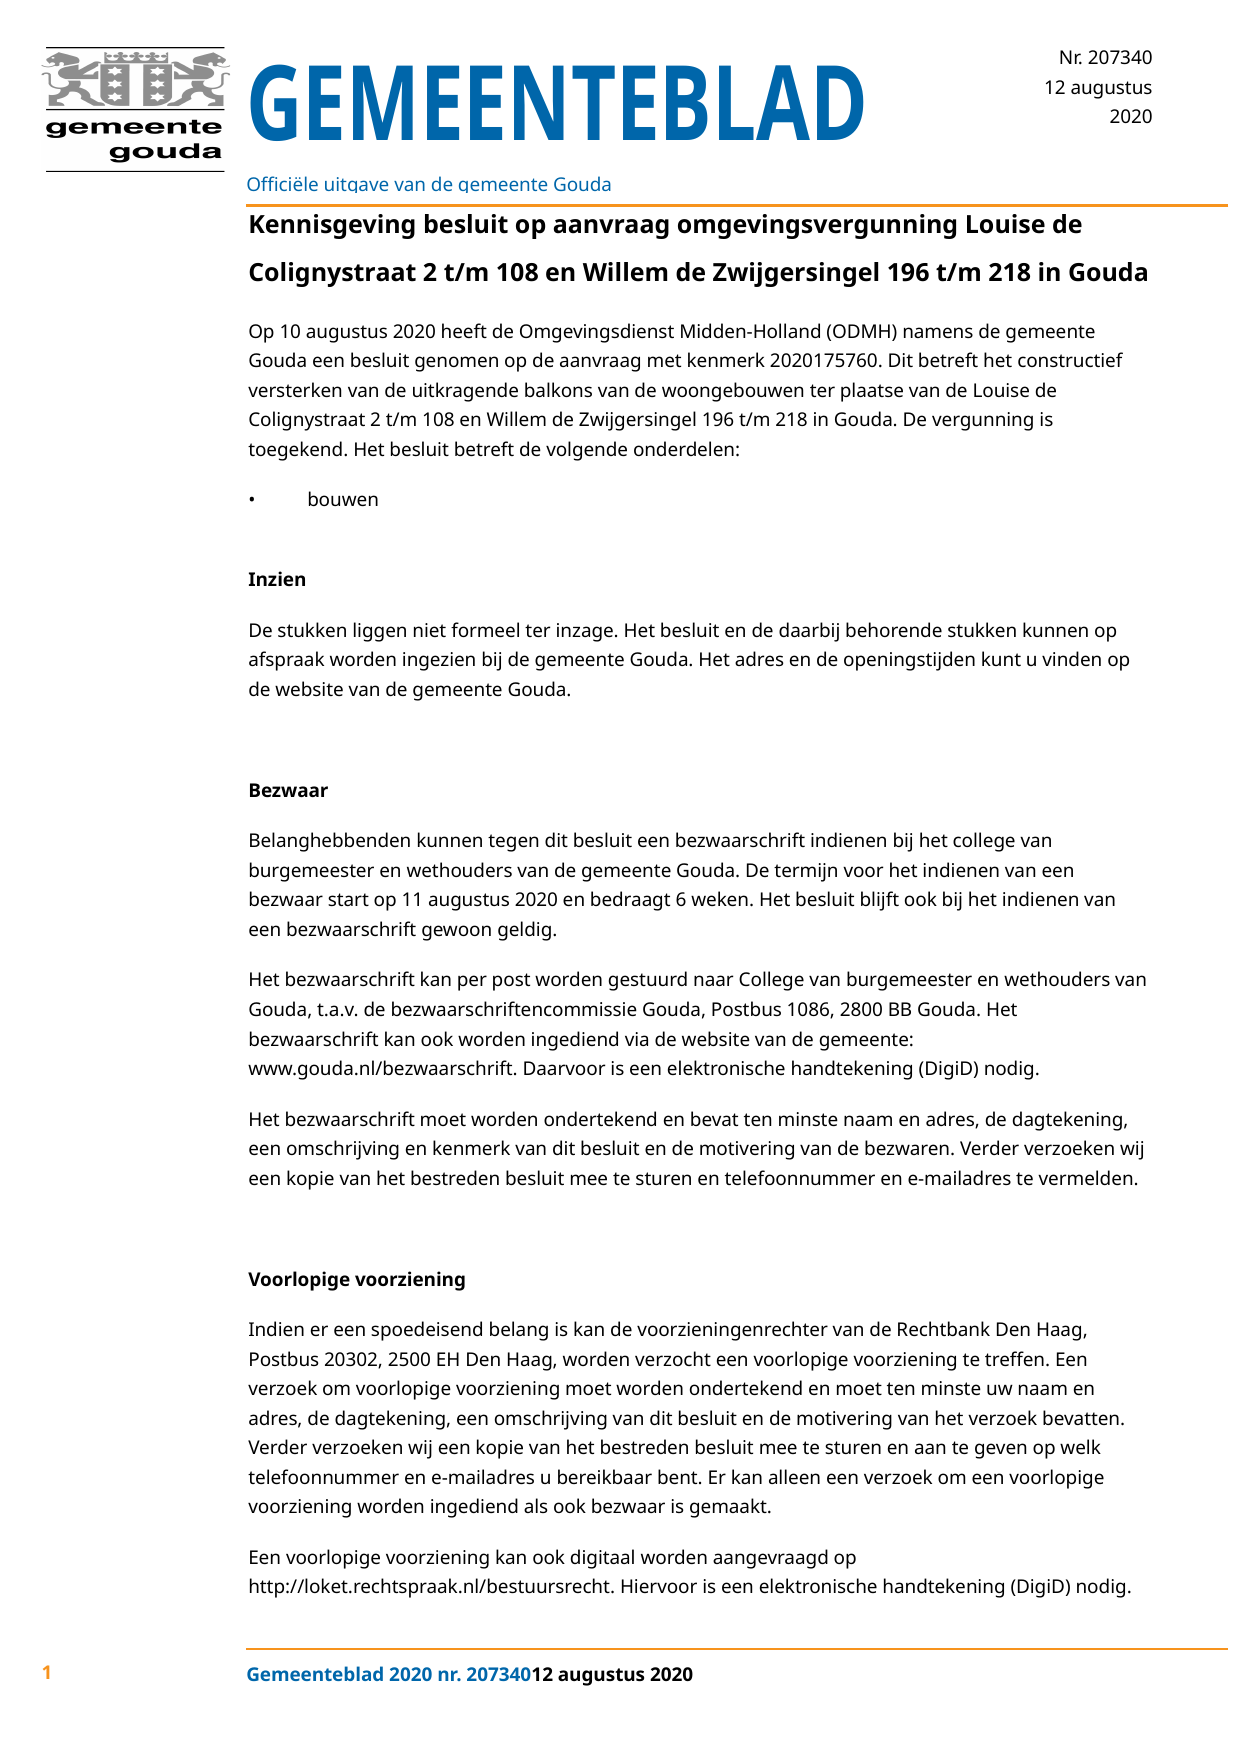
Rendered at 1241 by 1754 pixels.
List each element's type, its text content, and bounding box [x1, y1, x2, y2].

text Op 10 augustus 2020 heeft de Omgevingsdienst Midden-Holland (ODMH) namens de gemeente Gouda een besluit genomen op de aanvraag met kenmerk 2020175760. Dit betreft het constructief versterken van de uitkragende balkons van de woongebouwen ter plaatse van de Louise de Colignystraat 2 t/m 108 en Willem de Zwijgersingel 196 t/m 218 in Gouda. De vergunning is toegekend. Het besluit betreft de volgende onderdelen: [248, 318, 1152, 462]
text Indien er een spoedeisend belang is kan de voorzieningenrechter van de Rechtbank Den Haag, Postbus 20302, 2500 EH Den Haag, worden verzocht een voorlopige voorziening te treffen. Een verzoek om voorlopige voorziening moet worden ondertekend en moet ten minste uw naam en adres, de dagtekening, een omschrijving van dit besluit en de motivering van het verzoek bevatten. Verder verzoeken wij een kopie van het bestreden besluit mee te sturen en aan te geven op welk telefoonnummer en e-mailadres u bereikbaar bent. Er kan alleen een verzoek om een voorlopige voorziening worden ingediend als ook bezwaar is gemaakt. [248, 1316, 1152, 1519]
text Een voorlopige voorziening kan ook digitaal worden aangevraagd op http://loket.rechtspraak.nl/bestuursrecht. Hiervoor is een elektronische handtekening (DigiD) nodig. [248, 1544, 1152, 1599]
text Kennisgeving besluit op aanvraag omgevingsvergunning Louise de Colignystraat 2 t/m 108 en Willem de Zwijgersingel 196 t/m 218 in Gouda [248, 207, 1152, 288]
picture [41, 47, 231, 172]
text De stukken liggen niet formeel ter inzage. Het besluit en de daarbij behorende stukken kunnen op afspraak worden ingezien bij de gemeente Gouda. Het adres en de openingstijden kunt u vinden op de website van de gemeente Gouda. [248, 617, 1152, 702]
text Inzien [248, 567, 1152, 592]
text Het bezwaarschrift moet worden ondertekend en bevat ten minste naam en adres, de dagtekening, een omschrijving en kenmerk van dit besluit en de motivering van de bezwaren. Verder verzoeken wij een kopie van het bestreden besluit mee te sturen en telefoonnummer en e-mailadres te vermelden. [248, 1106, 1152, 1191]
text Bezwaar [248, 777, 1152, 803]
list bouwen [248, 487, 1152, 512]
text Voorlopige voorziening [248, 1266, 1152, 1292]
text Belanghebbenden kunnen tegen dit besluit een bezwaarschrift indienen bij het college van burgemeester en wethouders van de gemeente Gouda. De termijn voor het indienen van een bezwaar start op 11 augustus 2020 en bedraagt 6 weken. Het besluit blijft ook bij het indienen van een bezwaarschrift gewoon geldig. [248, 827, 1152, 942]
text Het bezwaarschrift kan per post worden gestuurd naar College van burgemeester en wethouders van Gouda, t.a.v. de bezwaarschriftencommissie Gouda, Postbus 1086, 2800 BB Gouda. Het bezwaarschrift kan ook worden ingediend via de website van de gemeente: www.gouda.nl/bezwaarschrift. Daarvoor is een elektronische handtekening (DigiD) nodig. [248, 967, 1152, 1081]
